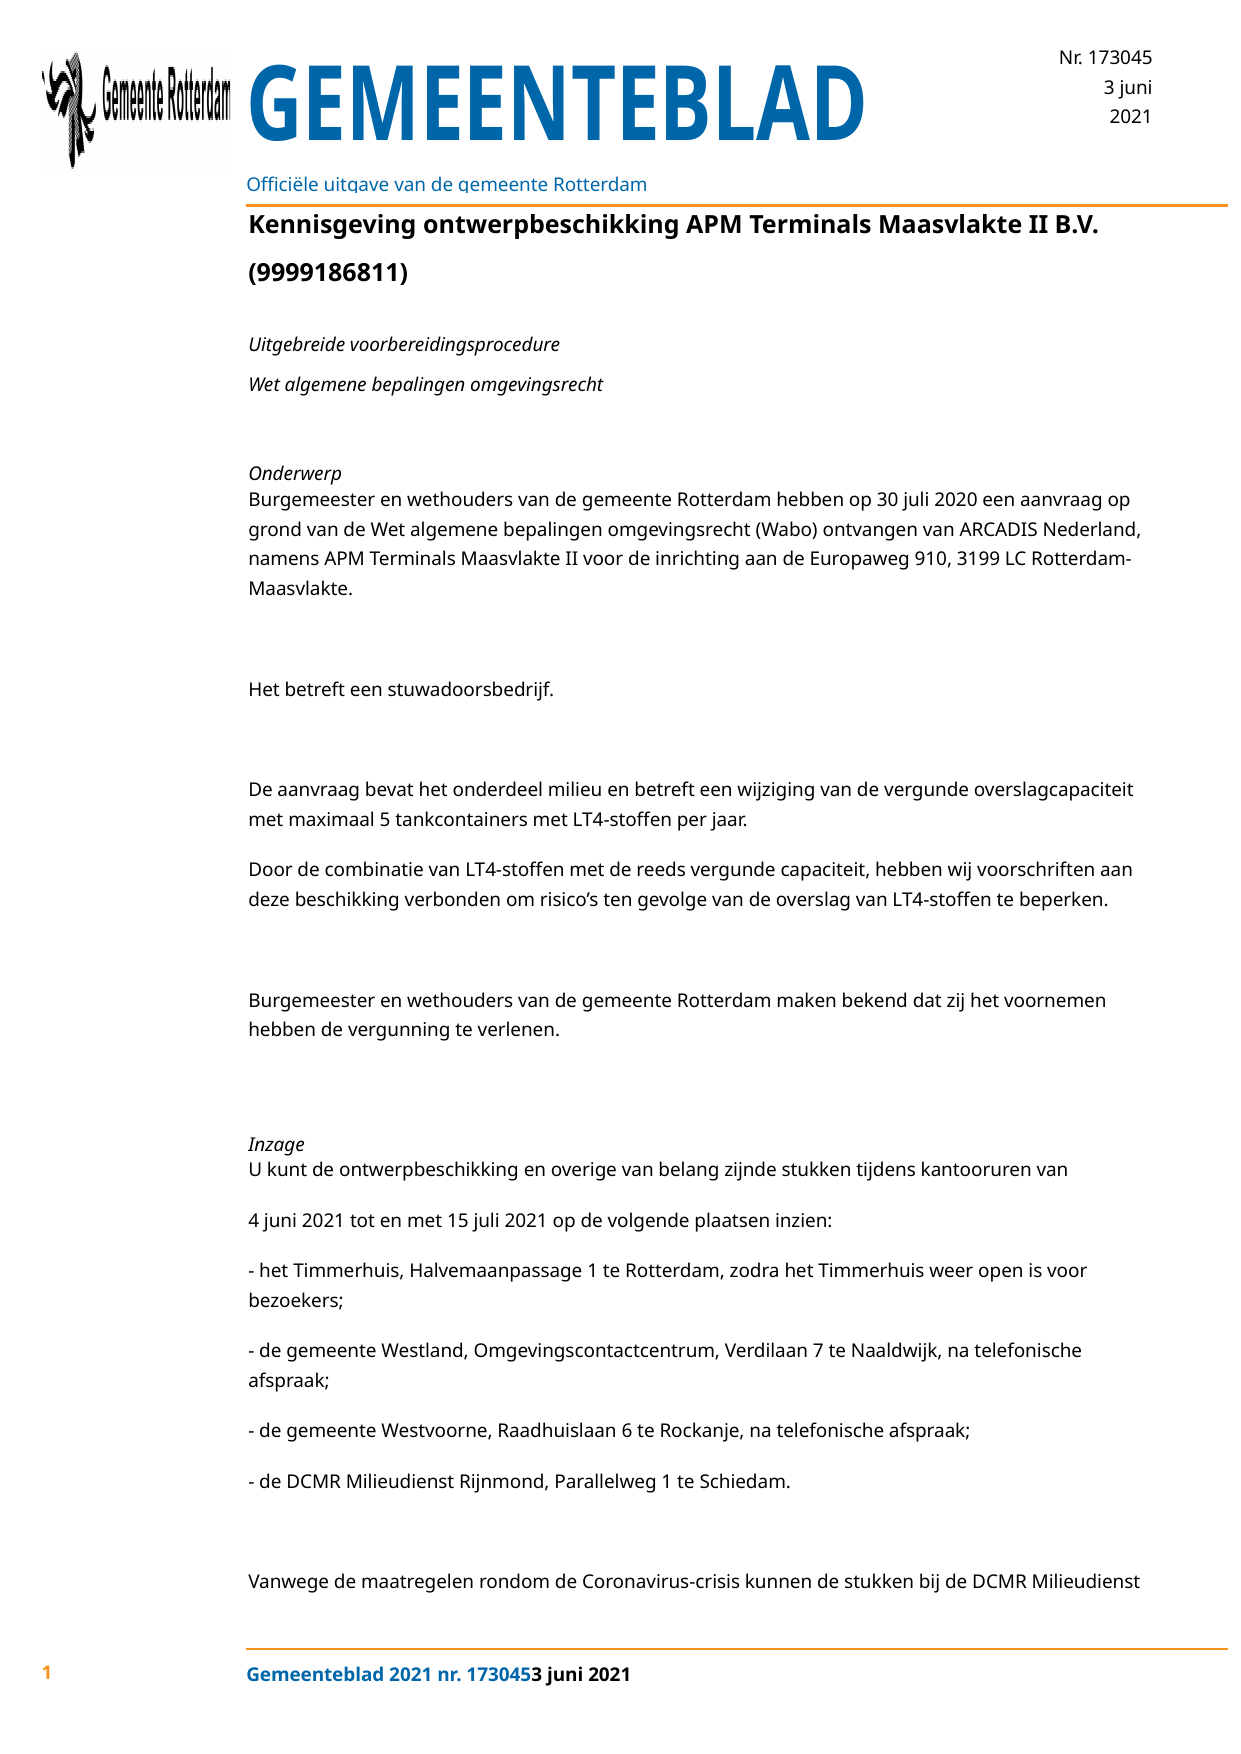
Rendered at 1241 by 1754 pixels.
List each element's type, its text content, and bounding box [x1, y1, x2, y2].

text - het Timmerhuis, Halvemaanpassage 1 te Rotterdam, zodra het Timmerhuis weer open is voor bezoekers; [248, 1257, 1152, 1313]
text 4 juni 2021 tot en met 15 juli 2021 op de volgende plaatsen inzien: [248, 1207, 1152, 1233]
text U kunt de ontwerpbeschikking en overige van belang zijnde stukken tijdens kantooruren van [248, 1157, 1152, 1182]
text Het betreft een stuwadoorsbedrijf. [248, 676, 1152, 701]
text Uitgebreide voorbereidingsprocedure [248, 331, 1152, 357]
text Kennisgeving ontwerpbeschikking APM Terminals Maasvlakte II B.V. (9999186811) [248, 207, 1152, 288]
text Onderwerp [248, 460, 1152, 486]
text Door de combinatie van LT4-stoffen met de reeds vergunde capaciteit, hebben wij voorschriften aan deze beschikking verbonden om risico’s ten gevolge van de overslag van LT4-stoffen te beperken. [248, 857, 1152, 912]
text Burgemeester en wethouders van de gemeente Rotterdam hebben op 30 juli 2020 een aanvraag op grond van de Wet algemene bepalingen omgevingsrecht (Wabo) ontvangen van ARCADIS Nederland, namens APM Terminals Maasvlakte II voor de inrichting aan de Europaweg 910, 3199 LC Rotterdam-Maasvlakte. [248, 486, 1152, 601]
text - de gemeente Westland, Omgevingscontactcentrum, Verdilaan 7 te Naaldwijk, na telefonische afspraak; [248, 1337, 1152, 1393]
text Burgemeester en wethouders van de gemeente Rotterdam maken bekend dat zij het voornemen hebben de vergunning te verlenen. [248, 987, 1152, 1042]
text Wet algemene bepalingen omgevingsrecht [248, 371, 1152, 396]
text Vanwege de maatregelen rondom de Coronavirus-crisis kunnen de stukken bij de DCMR Milieudienst [248, 1569, 1152, 1594]
picture [41, 47, 231, 172]
text Inzage [248, 1131, 1152, 1157]
text De aanvraag bevat het onderdeel milieu en betreft een wijziging van de vergunde overslagcapaciteit met maximaal 5 tankcontainers met LT4-stoffen per jaar. [248, 777, 1152, 832]
text - de DCMR Milieudienst Rijnmond, Parallelweg 1 te Schiedam. [248, 1468, 1152, 1494]
text - de gemeente Westvoorne, Raadhuislaan 6 te Rockanje, na telefonische afspraak; [248, 1417, 1152, 1443]
